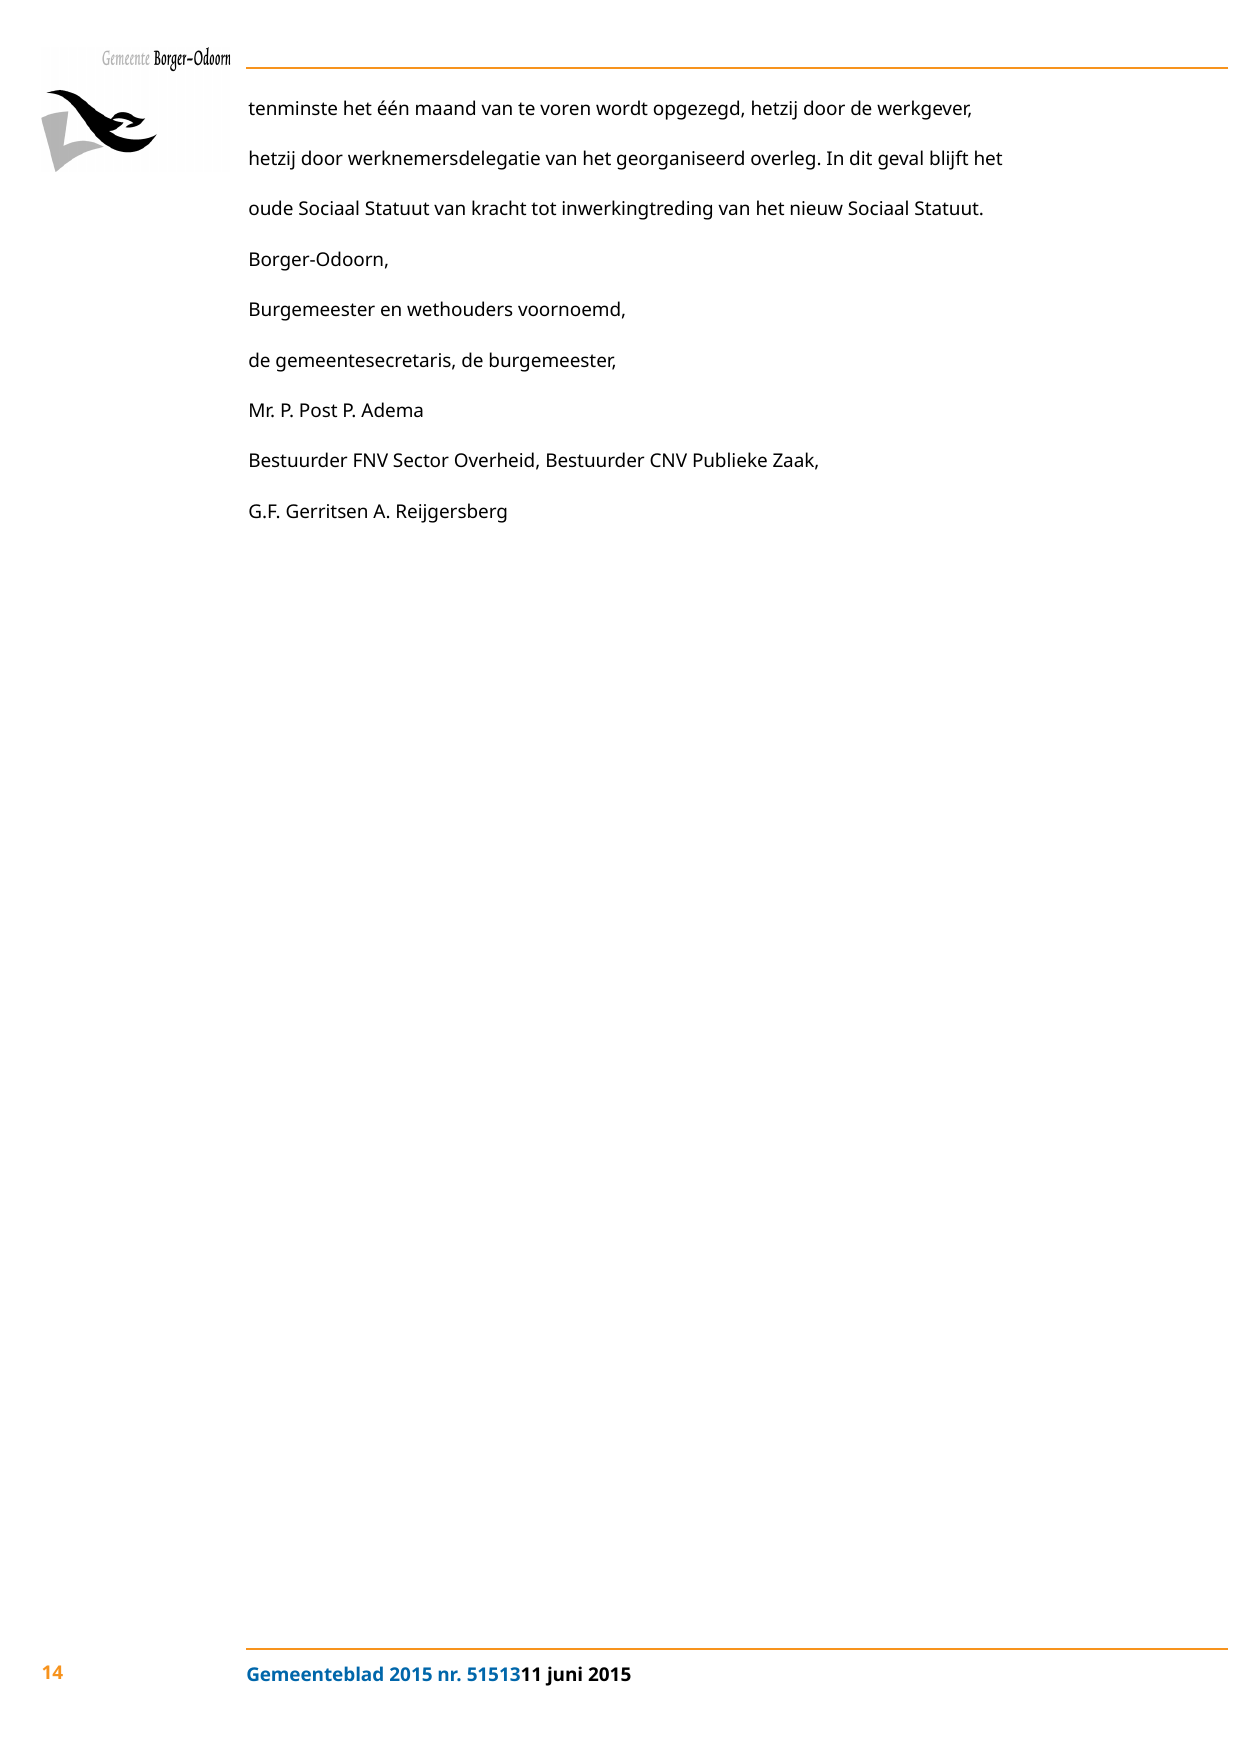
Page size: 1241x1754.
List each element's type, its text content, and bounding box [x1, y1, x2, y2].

text tenminste het één maand van te voren wordt opgezegd, hetzij door de werkgever, [248, 95, 1152, 121]
text de gemeentesecretaris, de burgemeester, [248, 347, 1152, 373]
text hetzij door werknemersdelegatie van het georganiseerd overleg. In dit geval blijft het [248, 145, 1152, 171]
text Burgemeester en wethouders voornoemd, [248, 296, 1152, 322]
text Mr. P. Post P. Adema [248, 397, 1152, 423]
picture [41, 47, 231, 172]
text G.F. Gerritsen A. Reijgersberg [248, 498, 1152, 524]
text oude Sociaal Statuut van kracht tot inwerkingtreding van het nieuw Sociaal Statuut. [248, 196, 1152, 221]
text Bestuurder FNV Sector Overheid, Bestuurder CNV Publieke Zaak, [248, 448, 1152, 473]
text Borger-Odoorn, [248, 246, 1152, 272]
